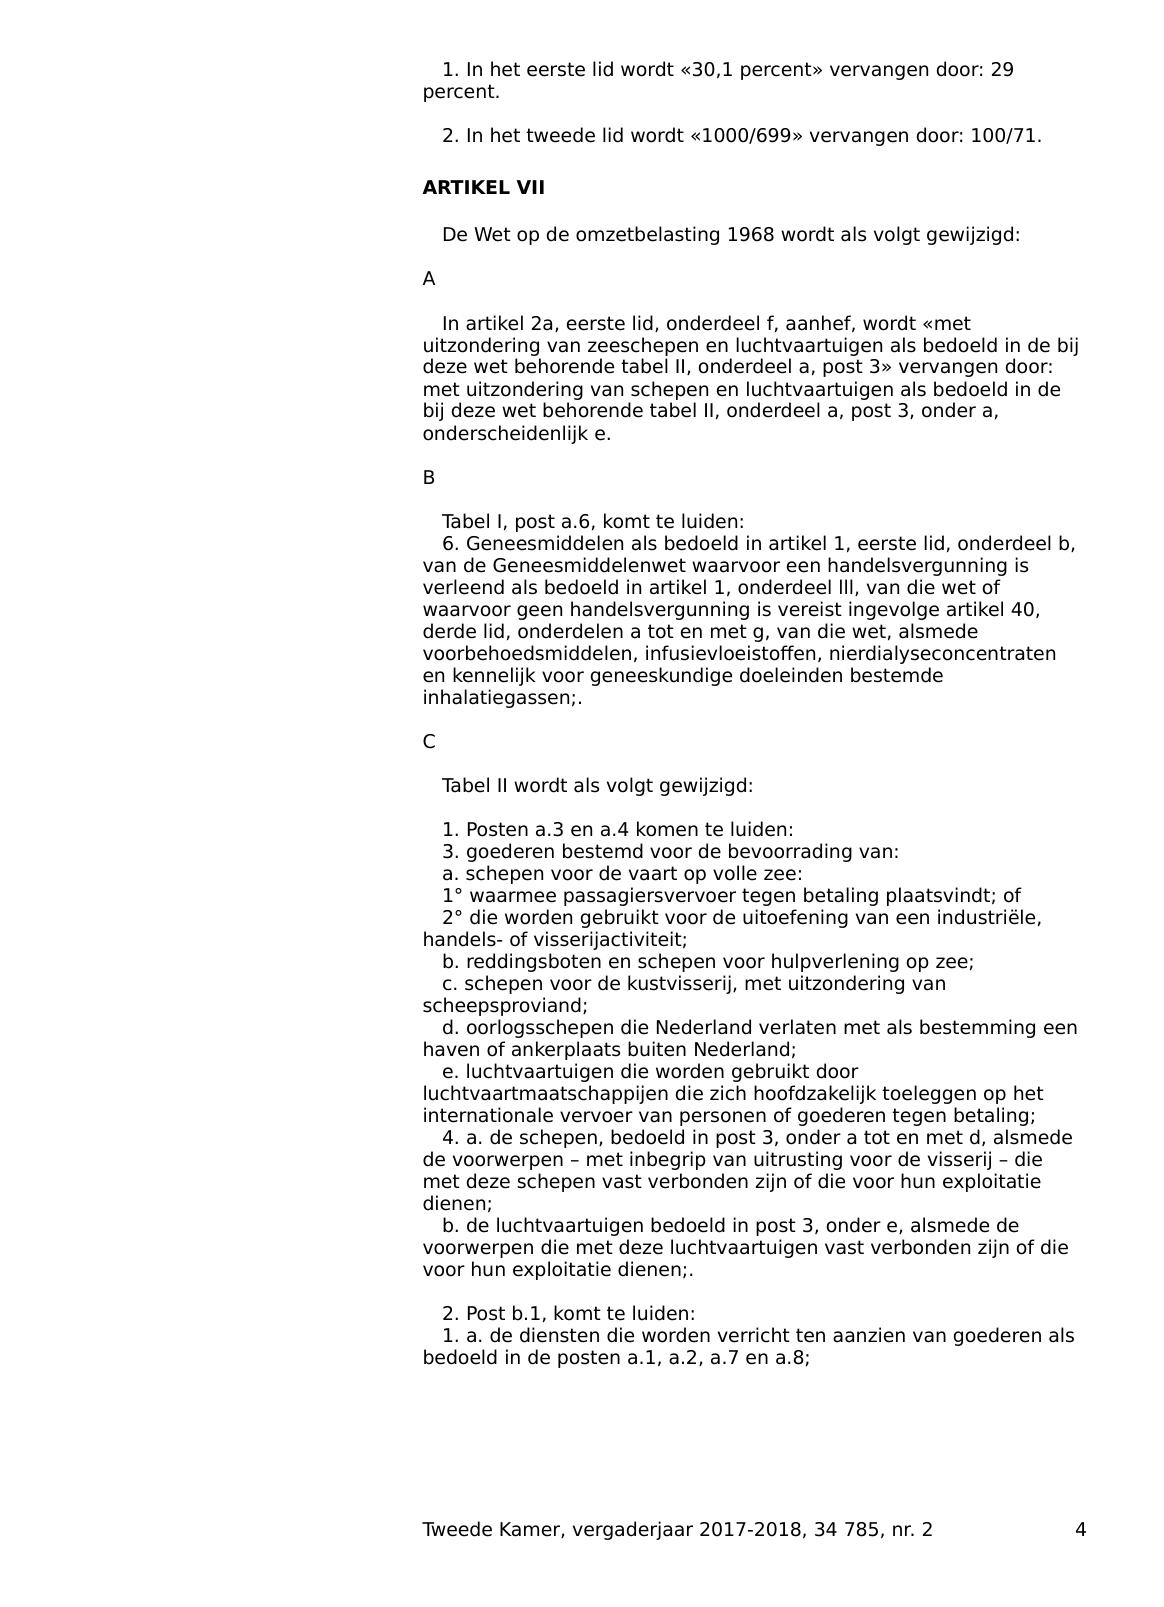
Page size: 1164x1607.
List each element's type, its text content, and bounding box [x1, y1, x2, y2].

text 1. a. de diensten die worden verricht ten aanzien van goederen als bedoeld in de posten a.1, a.2, a.7 en a.8; [422, 1325, 1087, 1369]
text 6. Geneesmiddelen als bedoeld in artikel 1, eerste lid, onderdeel b, van de Geneesmiddelenwet waarvoor een handelsvergunning is verleend als bedoeld in artikel 1, onderdeel lll, van die wet of waarvoor geen handelsvergunning is vereist ingevolge artikel 40, derde lid, onderdelen a tot en met g, van die wet, alsmede voorbehoedsmiddelen, infusievloeistoffen, nierdialyseconcentraten en kennelijk voor geneeskundige doeleinden bestemde inhalatiegassen;. [422, 533, 1087, 708]
text d. oorlogsschepen die Nederland verlaten met als bestemming een haven of ankerplaats buiten Nederland; [422, 1017, 1087, 1061]
text 4. a. de schepen, bedoeld in post 3, onder a tot en met d, alsmede de voorwerpen – met inbegrip van uitrusting voor de visserij – die met deze schepen vast verbonden zijn of die voor hun exploitatie dienen; [422, 1127, 1087, 1215]
text 3. goederen bestemd voor de bevoorrading van: [422, 841, 1087, 863]
text b. de luchtvaartuigen bedoeld in post 3, onder e, alsmede de voorwerpen die met deze luchtvaartuigen vast verbonden zijn of die voor hun exploitatie dienen;. [422, 1215, 1087, 1281]
text 1. In het eerste lid wordt «30,1 percent» vervangen door: 29 percent. [422, 59, 1087, 103]
text 2. Post b.1, komt te luiden: [422, 1303, 1087, 1325]
text 2. In het tweede lid wordt «1000/699» vervangen door: 100/71. [422, 125, 1087, 147]
text e. luchtvaartuigen die worden gebruikt door luchtvaartmaatschappijen die zich hoofdzakelijk toeleggen op het internationale vervoer van personen of goederen tegen betaling; [422, 1061, 1087, 1127]
text B [422, 467, 1087, 488]
subtitle ARTIKEL VII [422, 177, 1087, 199]
text c. schepen voor de kustvisserij, met uitzondering van scheepsproviand; [422, 973, 1087, 1017]
text Tabel I, post a.6, komt te luiden: [422, 511, 1087, 533]
text b. reddingsboten en schepen voor hulpverlening op zee; [422, 951, 1087, 973]
text 1° waarmee passagiersvervoer tegen betaling plaatsvindt; of [422, 885, 1087, 907]
text In artikel 2a, eerste lid, onderdeel f, aanhef, wordt «met uitzondering van zeeschepen en luchtvaartuigen als bedoeld in de bij deze wet behorende tabel II, onderdeel a, post 3» vervangen door: met uitzondering van schepen en luchtvaartuigen als bedoeld in de bij deze wet behorende tabel II, onderdeel a, post 3, onder a, onderscheidenlijk e. [422, 312, 1087, 444]
text a. schepen voor de vaart op volle zee: [422, 863, 1087, 885]
text 1. Posten a.3 en a.4 komen te luiden: [422, 819, 1087, 841]
text C [422, 731, 1087, 753]
text 2° die worden gebruikt voor de uitoefening van een industriële, handels- of visserijactiviteit; [422, 907, 1087, 951]
text A [422, 268, 1087, 290]
text Tabel II wordt als volgt gewijzigd: [422, 775, 1087, 797]
text De Wet op de omzetbelasting 1968 wordt als volgt gewijzigd: [422, 224, 1087, 246]
